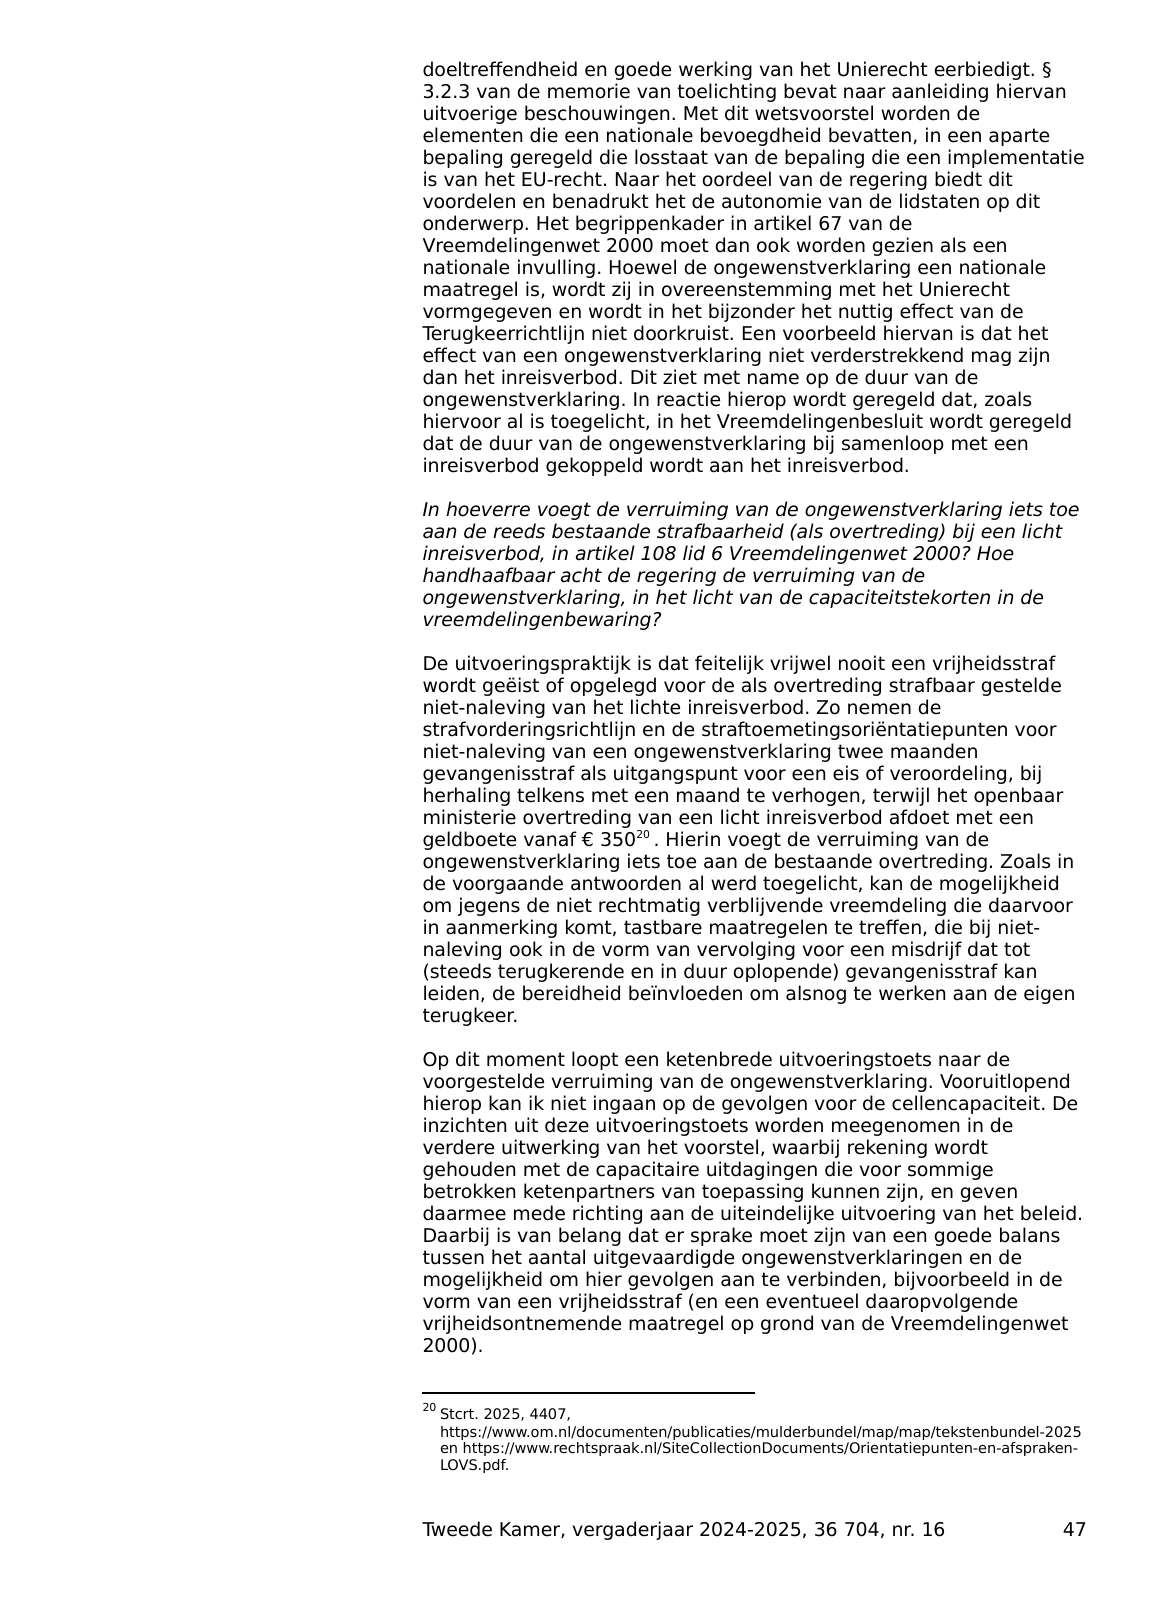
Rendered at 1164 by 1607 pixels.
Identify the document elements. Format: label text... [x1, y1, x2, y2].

text doeltreffendheid en goede werking van het Unierecht eerbiedigt. § 3.2.3 van de memorie van toelichting bevat naar aanleiding hiervan uitvoerige beschouwingen. Met dit wetsvoorstel worden de elementen die een nationale bevoegdheid bevatten, in een aparte bepaling geregeld die losstaat van de bepaling die een implementatie is van het EU-recht. Naar het oordeel van de regering biedt dit voordelen en benadrukt het de autonomie van de lidstaten op dit onderwerp. Het begrippenkader in artikel 67 van de Vreemdelingenwet 2000 moet dan ook worden gezien als een nationale invulling. Hoewel de ongewenstverklaring een nationale maatregel is, wordt zij in overeenstemming met het Unierecht vormgegeven en wordt in het bijzonder het nuttig effect van de Terugkeerrichtlijn niet doorkruist. Een voorbeeld hiervan is dat het effect van een ongewenstverklaring niet verderstrekkend mag zijn dan het inreisverbod. Dit ziet met name op de duur van de ongewenstverklaring. In reactie hierop wordt geregeld dat, zoals hiervoor al is toegelicht, in het Vreemdelingenbesluit wordt geregeld dat de duur van de ongewenstverklaring bij samenloop met een inreisverbod gekoppeld wordt aan het inreisverbod. [422, 59, 1087, 477]
text In hoeverre voegt de verruiming van de ongewenstverklaring iets toe aan de reeds bestaande strafbaarheid (als overtreding) bij een licht inreisverbod, in artikel 108 lid 6 Vreemdelingenwet 2000? Hoe handhaafbaar acht de regering de verruiming van de ongewenstverklaring, in het licht van de capaciteitstekorten in de vreemdelingenbewaring? [422, 499, 1087, 631]
text Op dit moment loopt een ketenbrede uitvoeringstoets naar de voorgestelde verruiming van de ongewenstverklaring. Vooruitlopend hierop kan ik niet ingaan op de gevolgen voor de cellencapaciteit. De inzichten uit deze uitvoeringstoets worden meegenomen in de verdere uitwerking van het voorstel, waarbij rekening wordt gehouden met de capacitaire uitdagingen die voor sommige betrokken ketenpartners van toepassing kunnen zijn, en geven daarmee mede richting aan de uiteindelijke uitvoering van het beleid. Daarbij is van belang dat er sprake moet zijn van een goede balans tussen het aantal uitgevaardigde ongewenstverklaringen en de mogelijkheid om hier gevolgen aan te verbinden, bijvoorbeeld in de vorm van een vrijheidsstraf (en een eventueel daaropvolgende vrijheidsontnemende maatregel op grond van de Vreemdelingenwet 2000). [422, 1049, 1087, 1356]
text De uitvoeringspraktijk is dat feitelijk vrijwel nooit een vrijheidsstraf wordt geëist of opgelegd voor de als overtreding strafbaar gestelde niet-naleving van het lichte inreisverbod. Zo nemen de strafvorderingsrichtlijn en de straftoemetingsoriëntatiepunten voor niet-naleving van een ongewenstverklaring twee maanden gevangenisstraf als uitgangspunt voor een eis of veroordeling, bij herhaling telkens met een maand te verhogen, terwijl het openbaar ministerie overtreding van een licht inreisverbod afdoet met een geldboete vanaf € 350. Hierin voegt de verruiming van de ongewenstverklaring iets toe aan de bestaande overtreding. Zoals in de voorgaande antwoorden al werd toegelicht, kan de mogelijkheid om jegens de niet rechtmatig verblijvende vreemdeling die daarvoor in aanmerking komt, tastbare maatregelen te treffen, die bij niet-naleving ook in de vorm van vervolging voor een misdrijf dat tot (steeds terugkerende en in duur oplopende) gevangenisstraf kan leiden, de bereidheid beïnvloeden om alsnog te werken aan de eigen terugkeer. [422, 653, 1087, 1027]
text Stcrt. 2025, 4407, https://www.om.nl/documenten/publicaties/mulderbundel/map/map/tekstenbundel-2025 en https://www.rechtspraak.nl/SiteCollectionDocuments/Orientatiepunten-en-afspraken-LOVS.pdf. [422, 1402, 1087, 1474]
